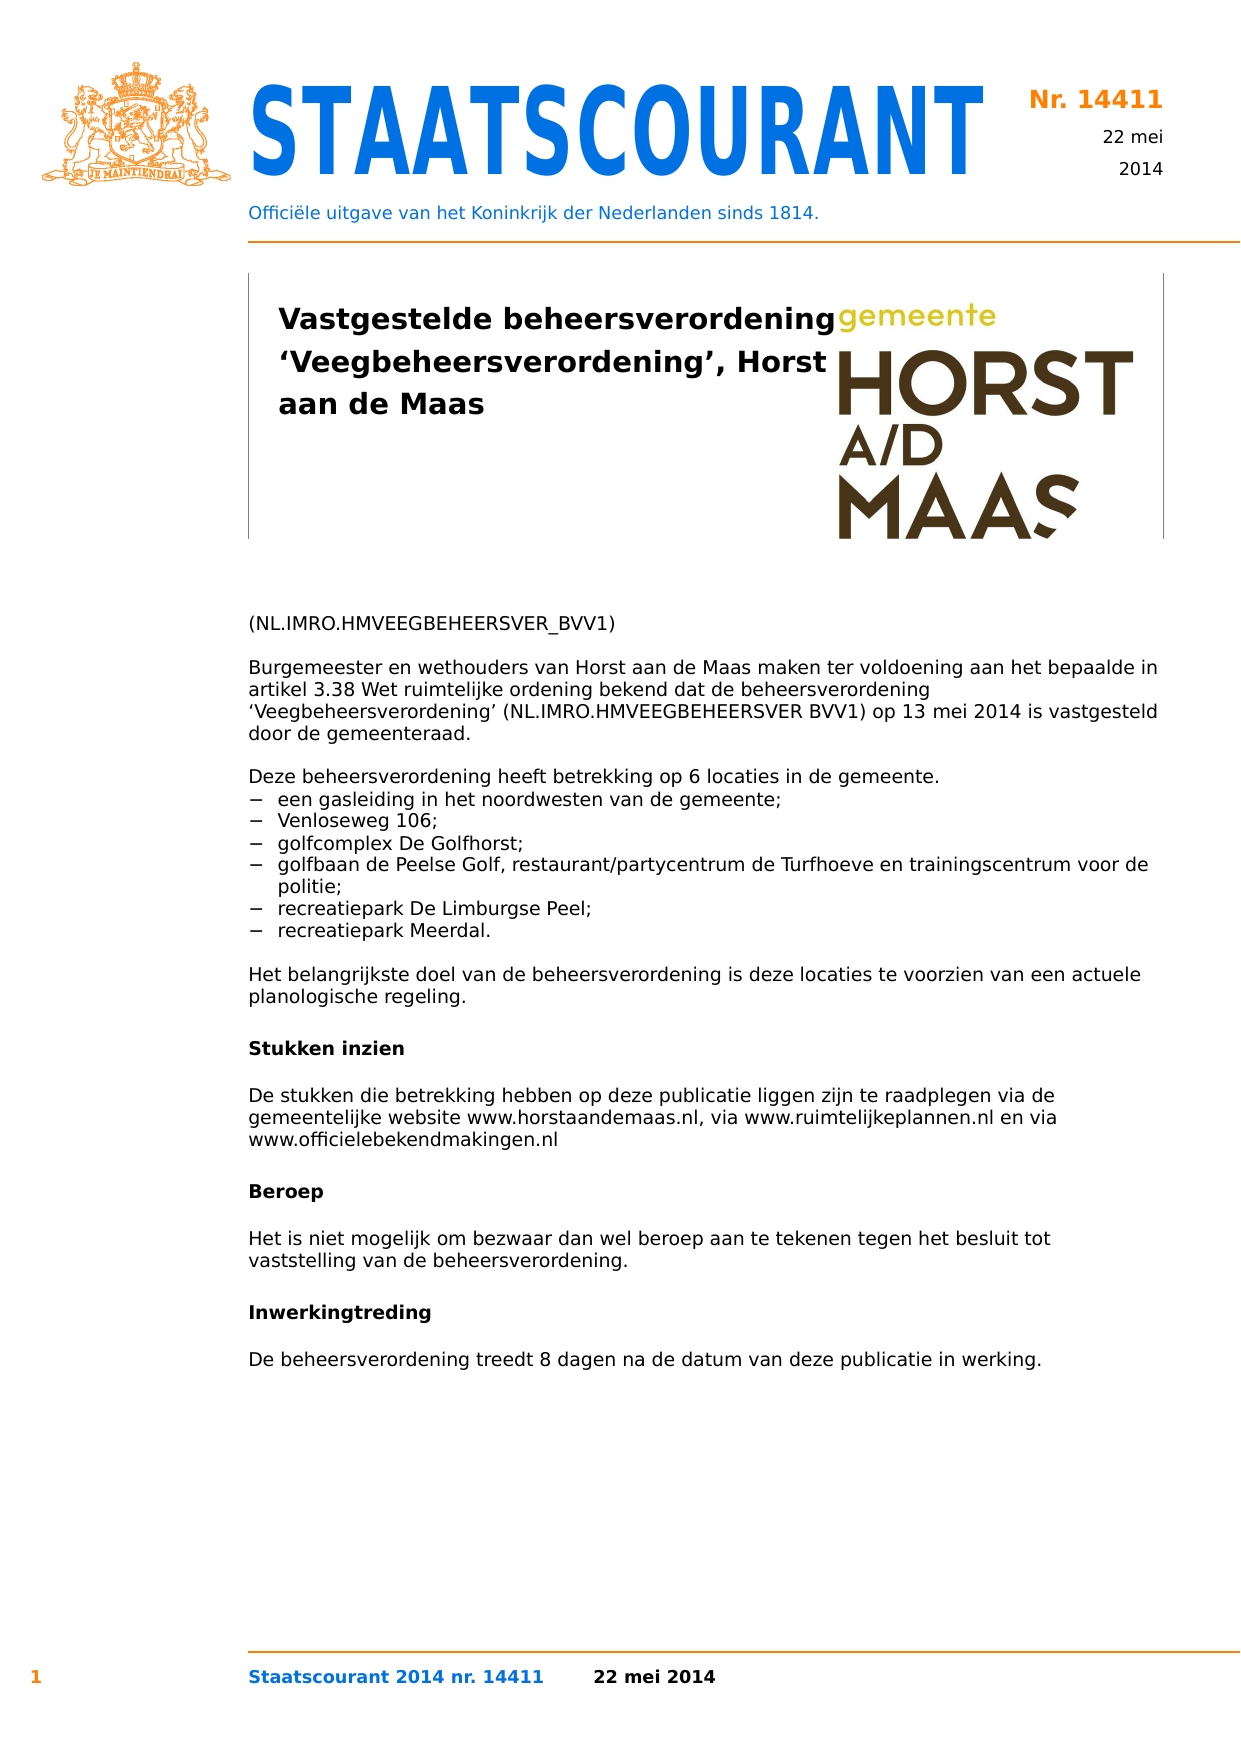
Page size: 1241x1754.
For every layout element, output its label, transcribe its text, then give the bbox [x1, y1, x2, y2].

table_cell 2014 [998, 153, 1240, 203]
table_header Nr. 14411 [998, 62, 1240, 121]
subtitle Stukken inzien [248, 1038, 1163, 1060]
text De beheersverordening treedt 8 dagen na de datum van deze publicatie in werking. [248, 1349, 1163, 1371]
text De stukken die betrekking hebben op deze publicatie liggen zijn te raadplegen via de gemeentelijke website www.horstaandemaas.nl, via www.ruimtelijkeplannen.nl en via www.officielebekendmakingen.nl [248, 1085, 1163, 1151]
text Het belangrijkste doel van de beheersverordening is deze locaties te voorzien van een actuele planologische regeling. [248, 964, 1163, 1008]
text − Venloseweg 106; [248, 810, 1163, 832]
table_header STAATSCOURANT [248, 62, 998, 203]
text − recreatiepark De Limburgse Peel; [248, 898, 1163, 920]
text − golfbaan de Peelse Golf, restaurant/partycentrum de Turfhoeve en trainingscentrum voor de politie; [248, 854, 1163, 898]
text − recreatiepark Meerdal. [248, 920, 1163, 942]
text (NL.IMRO.HMVEEGBEHEERSVER_BVV1) [248, 613, 1163, 635]
subtitle Inwerkingtreding [248, 1302, 1163, 1324]
text Deze beheersverordening heeft betrekking op 6 locaties in de gemeente. [248, 766, 1163, 788]
text − golfcomplex De Golfhorst; [248, 832, 1163, 854]
table_cell 22 mei [998, 121, 1240, 153]
subtitle Beroep [248, 1181, 1163, 1203]
subtitle Vastgestelde beheersverordening ‘Veegbeheersverordening’, Horst aan de Maas [249, 273, 1163, 539]
table_cell Officiële uitgave van het Koninkrijk der Nederlanden sinds 1814. [248, 203, 1240, 241]
text Burgemeester en wethouders van Horst aan de Maas maken ter voldoening aan het bepaalde in artikel 3.38 Wet ruimtelijke ordening bekend dat de beheersverordening ‘Veegbeheersverordening’ (NL.IMRO.HMVEEGBEHEERSVER BVV1) op 13 mei 2014 is vastgesteld door de gemeenteraad. [248, 657, 1163, 744]
picture [838, 302, 1134, 539]
table_header [25, 62, 248, 241]
picture [41, 62, 231, 186]
text Het is niet mogelijk om bezwaar dan wel beroep aan te tekenen tegen het besluit tot vaststelling van de beheersverordening. [248, 1228, 1163, 1272]
text − een gasleiding in het noordwesten van de gemeente; [248, 788, 1163, 810]
